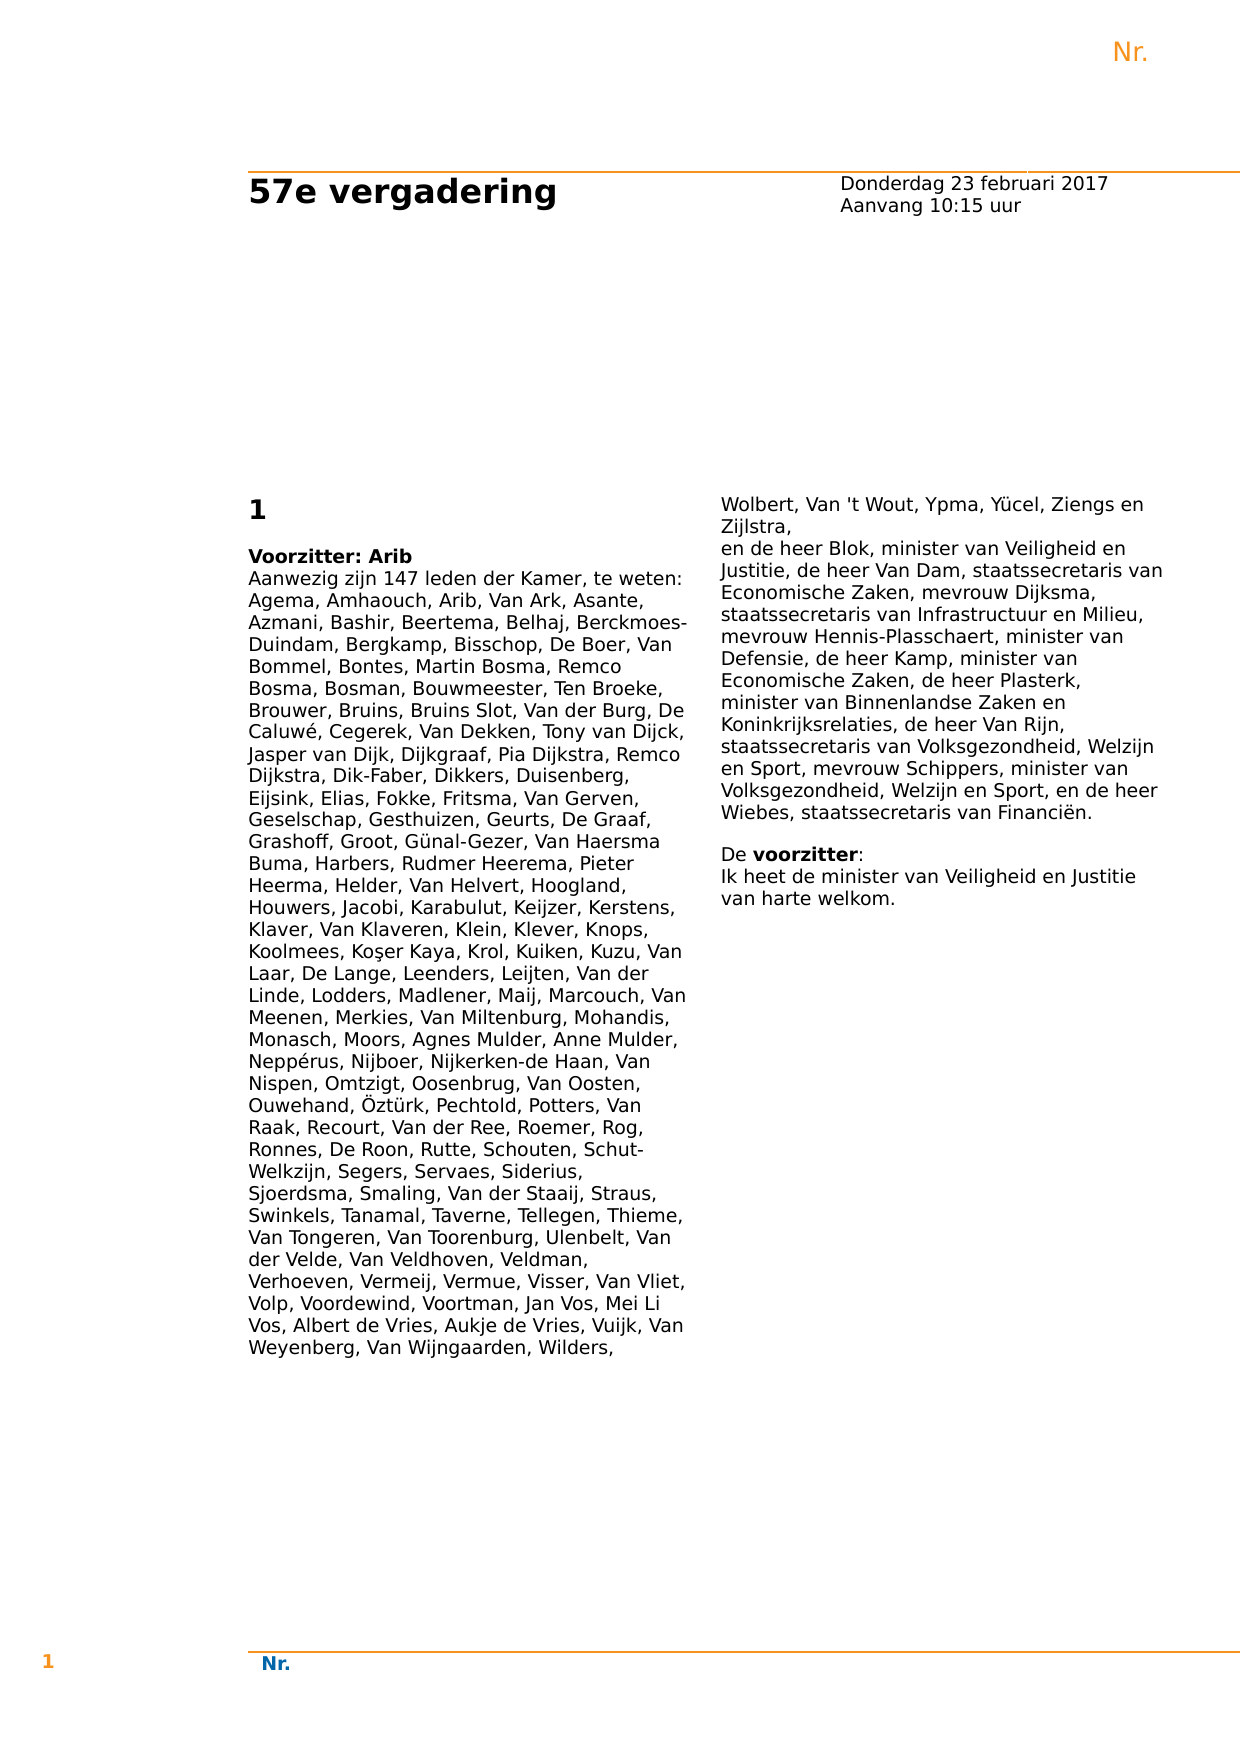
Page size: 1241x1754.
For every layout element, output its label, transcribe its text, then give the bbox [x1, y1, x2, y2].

text Agema, Amhaouch, Arib, Van Ark, Asante, Azmani, Bashir, Beertema, Belhaj, Berckmoes-Duindam, Bergkamp, Bisschop, De Boer, Van Bommel, Bontes, Martin Bosma, Remco Bosma, Bosman, Bouwmeester, Ten Broeke, Brouwer, Bruins, Bruins Slot, Van der Burg, De Caluwé, Cegerek, Van Dekken, Tony van Dijck, Jasper van Dijk, Dijkgraaf, Pia Dijkstra, Remco Dijkstra, Dik-Faber, Dikkers, Duisenberg, Eijsink, Elias, Fokke, Fritsma, Van Gerven, Geselschap, Gesthuizen, Geurts, De Graaf, Grashoff, Groot, Günal-Gezer, Van Haersma Buma, Harbers, Rudmer Heerema, Pieter Heerma, Helder, Van Helvert, Hoogland, Houwers, Jacobi, Karabulut, Keijzer, Kerstens, Klaver, Van Klaveren, Klein, Klever, Knops, Koolmees, Koşer Kaya, Krol, Kuiken, Kuzu, Van Laar, De Lange, Leenders, Leijten, Van der Linde, Lodders, Madlener, Maij, Marcouch, Van Meenen, Merkies, Van Miltenburg, Mohandis, Monasch, Moors, Agnes Mulder, Anne Mulder, Neppérus, Nijboer, Nijkerken-de Haan, Van Nispen, Omtzigt, Oosenbrug, Van Oosten, Ouwehand, Öztürk, Pechtold, Potters, Van Raak, Recourt, Van der Ree, Roemer, Rog, Ronnes, De Roon, Rutte, Schouten, Schut-Welkzijn, Segers, Servaes, Siderius, Sjoerdsma, Smaling, Van der Staaij, Straus, Swinkels, Tanamal, Taverne, Tellegen, Thieme, Van Tongeren, Van Toorenburg, Ulenbelt, Van der Velde, Van Veldhoven, Veldman, Verhoeven, Vermeij, Vermue, Visser, Van Vliet, Volp, Voordewind, Voortman, Jan Vos, Mei Li Vos, Albert de Vries, Aukje de Vries, Vuijk, Van Weyenberg, Van Wijngaarden, Wilders, [248, 589, 691, 1359]
text en de heer Blok, minister van Veiligheid en Justitie, de heer Van Dam, staatssecretaris van Economische Zaken, mevrouw Dijksma, staatssecretaris van Infrastructuur en Milieu, mevrouw Hennis-Plasschaert, minister van Defensie, de heer Kamp, minister van Economische Zaken, de heer Plasterk, minister van Binnenlandse Zaken en Koninkrijksrelaties, de heer Van Rijn, staatssecretaris van Volksgezondheid, Welzijn en Sport, mevrouw Schippers, minister van Volksgezondheid, Welzijn en Sport, en de heer Wiebes, staatssecretaris van Financiën. [721, 538, 1163, 824]
text Voorzitter: Arib [248, 546, 691, 568]
table_cell Aanvang 10:15 uur [840, 195, 1163, 217]
table_header 57e vergadering [248, 173, 840, 217]
text Wolbert, Van 't Wout, Ypma, Yücel, Ziengs en Zijlstra, [721, 494, 1163, 538]
table_header Donderdag 23 februari 2017 [840, 173, 1163, 195]
text Ik heet de minister van Veiligheid en Justitie van harte welkom. [721, 866, 1163, 910]
text De voorzitter: [721, 844, 1163, 866]
text Aanwezig zijn 147 leden der Kamer, te weten: [248, 568, 691, 589]
title 1 [248, 494, 691, 526]
